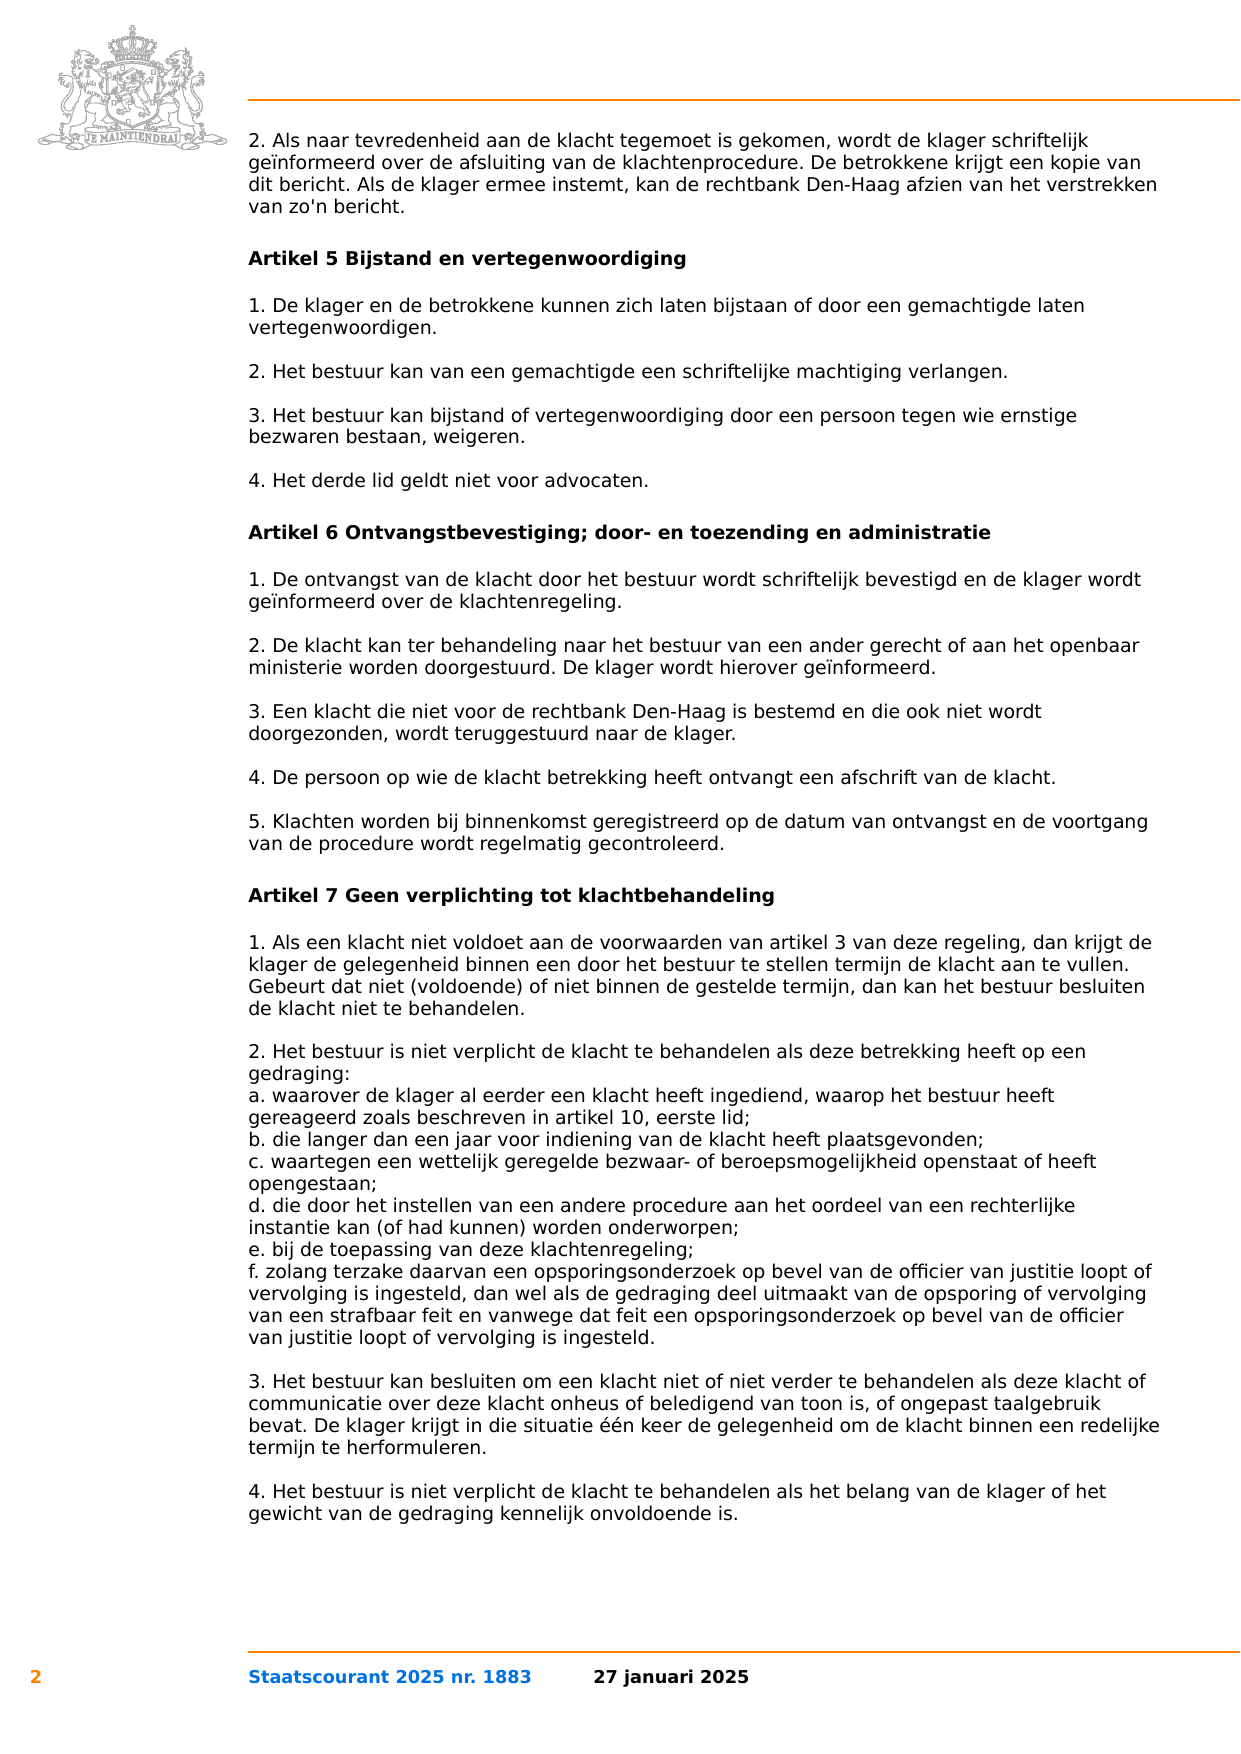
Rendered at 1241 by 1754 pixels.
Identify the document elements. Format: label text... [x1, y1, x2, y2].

text 4. De persoon op wie de klacht betrekking heeft ontvangt een afschrift van de klacht. [248, 767, 1163, 789]
subtitle Artikel 7 Geen verplichting tot klachtbehandeling [248, 884, 1163, 907]
text 3. Het bestuur kan bijstand of vertegenwoordiging door een persoon tegen wie ernstige bezwaren bestaan, weigeren. [248, 404, 1163, 448]
text 2. Als naar tevredenheid aan de klacht tegemoet is gekomen, wordt de klager schriftelijk geïnformeerd over de afsluiting van de klachtenprocedure. De betrokkene krijgt een kopie van dit bericht. Als de klager ermee instemt, kan de rechtbank Den-Haag afzien van het verstrekken van zo'n bericht. [248, 130, 1163, 218]
text 5. Klachten worden bij binnenkomst geregistreerd op de datum van ontvangst en de voortgang van de procedure wordt regelmatig gecontroleerd. [248, 811, 1163, 854]
text 2. Het bestuur kan van een gemachtigde een schriftelijke machtiging verlangen. [248, 361, 1163, 383]
text f. zolang terzake daarvan een opsporingsonderzoek op bevel van de officier van justitie loopt of vervolging is ingesteld, dan wel als de gedraging deel uitmaakt van de opsporing of vervolging van een strafbaar feit en vanwege dat feit een opsporingsonderzoek op bevel van de officier van justitie loopt of vervolging is ingesteld. [248, 1261, 1163, 1349]
text a. waarover de klager al eerder een klacht heeft ingediend, waarop het bestuur heeft gereageerd zoals beschreven in artikel 10, eerste lid; [248, 1085, 1163, 1129]
text d. die door het instellen van een andere procedure aan het oordeel van een rechterlijke instantie kan (of had kunnen) worden onderworpen; [248, 1195, 1163, 1239]
text e. bij de toepassing van deze klachtenregeling; [248, 1239, 1163, 1261]
text 1. De klager en de betrokkene kunnen zich laten bijstaan of door een gemachtigde laten vertegenwoordigen. [248, 295, 1163, 339]
text 1. Als een klacht niet voldoet aan de voorwaarden van artikel 3 van deze regeling, dan krijgt de klager de gelegenheid binnen een door het bestuur te stellen termijn de klacht aan te vullen. Gebeurt dat niet (voldoende) of niet binnen de gestelde termijn, dan kan het bestuur besluiten de klacht niet te behandelen. [248, 932, 1163, 1019]
picture [38, 25, 227, 150]
text 3. Een klacht die niet voor de rechtbank Den-Haag is bestemd en die ook niet wordt doorgezonden, wordt teruggestuurd naar de klager. [248, 701, 1163, 745]
subtitle Artikel 5 Bijstand en vertegenwoordiging [248, 248, 1163, 270]
text c. waartegen een wettelijk geregelde bezwaar- of beroepsmogelijkheid openstaat of heeft opengestaan; [248, 1151, 1163, 1195]
text 3. Het bestuur kan besluiten om een klacht niet of niet verder te behandelen als deze klacht of communicatie over deze klacht onheus of beledigend van toon is, of ongepast taalgebruik bevat. De klager krijgt in die situatie één keer de gelegenheid om de klacht binnen een redelijke termijn te herformuleren. [248, 1371, 1163, 1459]
text 2. De klacht kan ter behandeling naar het bestuur van een ander gerecht of aan het openbaar ministerie worden doorgestuurd. De klager wordt hierover geïnformeerd. [248, 635, 1163, 679]
text 1. De ontvangst van de klacht door het bestuur wordt schriftelijk bevestigd en de klager wordt geïnformeerd over de klachtenregeling. [248, 569, 1163, 613]
text 4. Het bestuur is niet verplicht de klacht te behandelen als het belang van de klager of het gewicht van de gedraging kennelijk onvoldoende is. [248, 1481, 1163, 1525]
text 4. Het derde lid geldt niet voor advocaten. [248, 470, 1163, 492]
text 2. Het bestuur is niet verplicht de klacht te behandelen als deze betrekking heeft op een gedraging: [248, 1041, 1163, 1085]
subtitle Artikel 6 Ontvangstbevestiging; door- en toezending en administratie [248, 522, 1163, 544]
text b. die langer dan een jaar voor indiening van de klacht heeft plaatsgevonden; [248, 1129, 1163, 1151]
